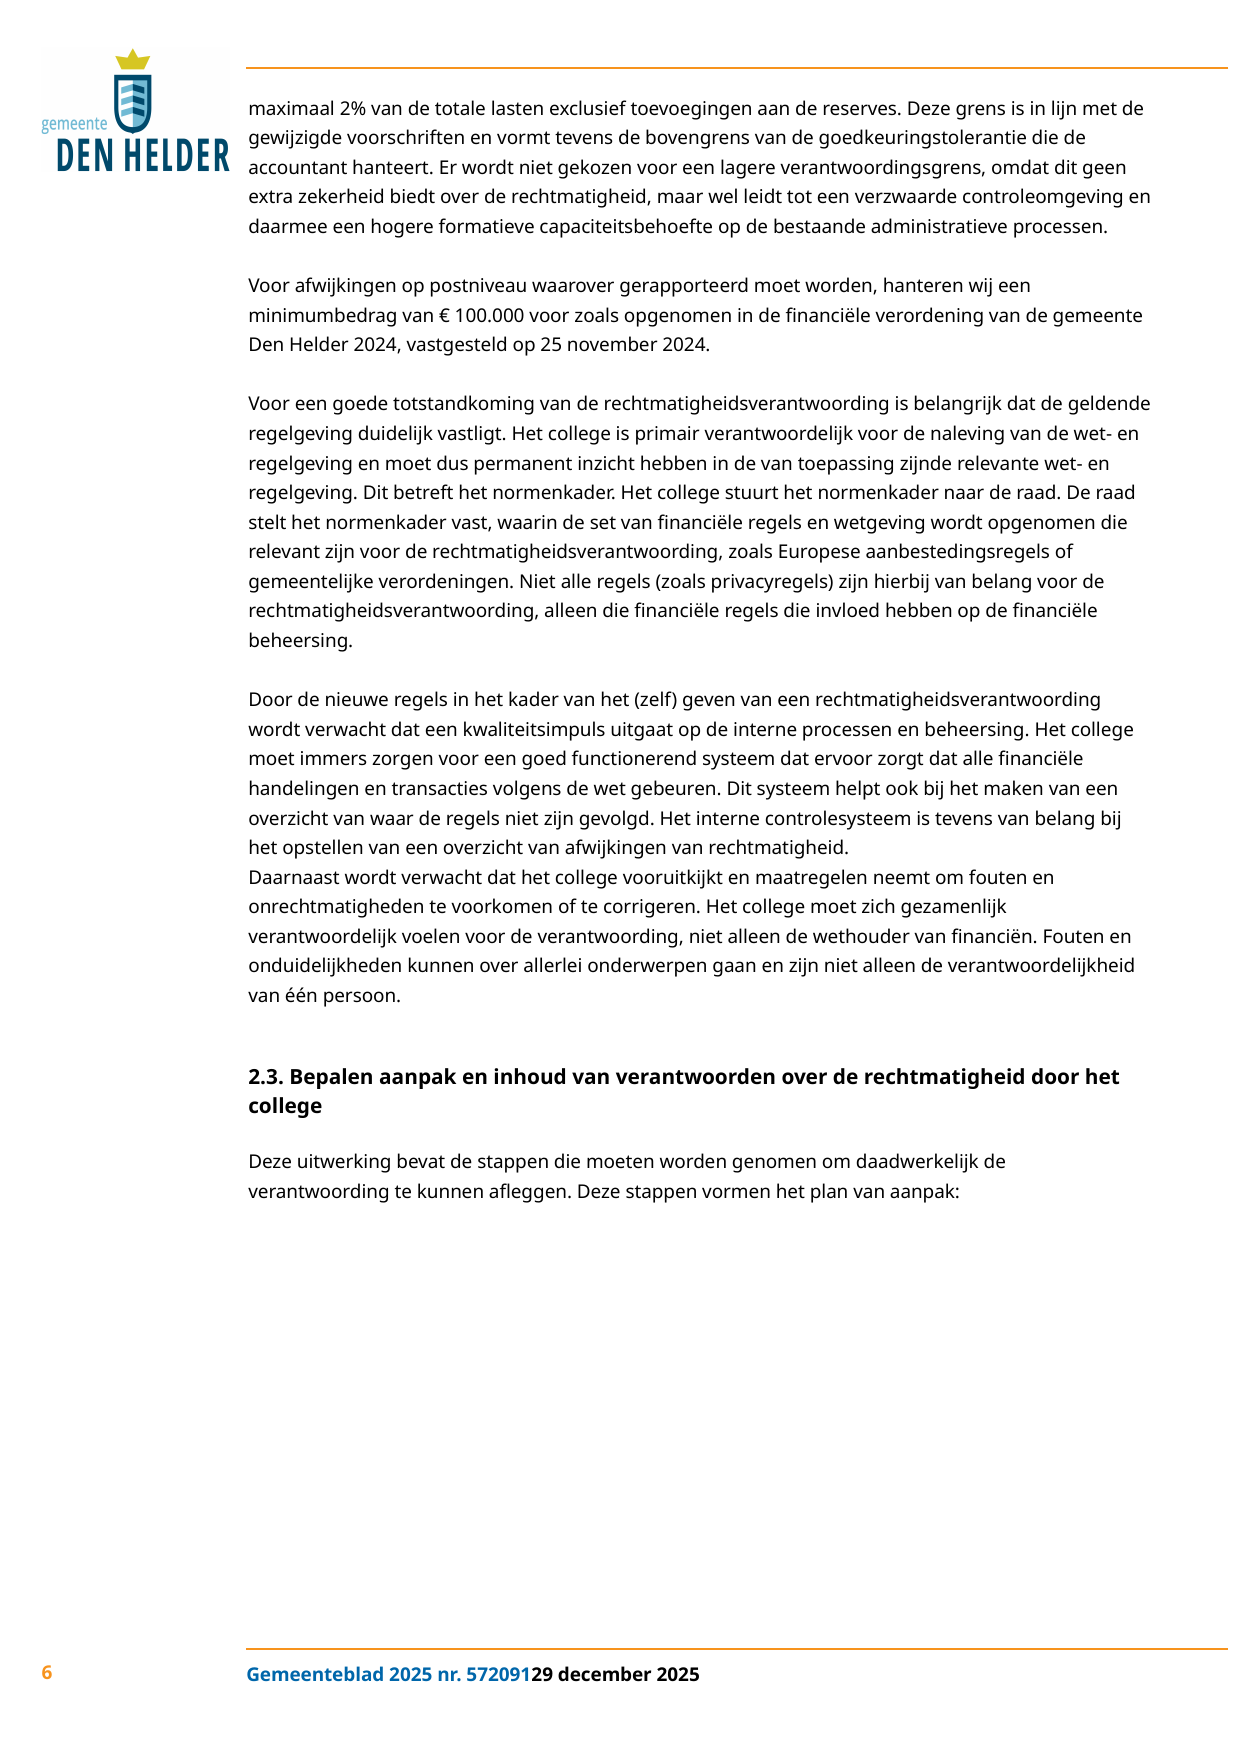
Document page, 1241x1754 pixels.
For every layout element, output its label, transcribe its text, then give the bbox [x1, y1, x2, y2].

picture [220, 160, 224, 172]
text Daarnaast wordt verwacht dat het college vooruitkijkt en maatregelen neemt om fouten en onrechtmatigheden te voorkomen of te corrigeren. Het college moet zich gezamenlijk verantwoordelijk voelen voor de verantwoording, niet alleen de wethouder van financiën. Fouten en onduidelijkheden kunnen over allerlei onderwerpen gaan en zijn niet alleen de verantwoordelijkheid van één persoon. [248, 864, 1152, 1008]
picture [41, 47, 231, 172]
picture [182, 144, 187, 165]
picture [130, 157, 135, 172]
picture [63, 144, 68, 165]
text Voor afwijkingen op postniveau waarover gerapporteerd moet worden, hanteren wij een minimumbedrag van € 100.000 voor zoals opgenomen in de financiële verordening van de gemeente Den Helder 2024, vastgesteld op 25 november 2024. [248, 272, 1152, 357]
text Voor een goede totstandkoming van de rechtmatigheidsverantwoording is belangrijk dat de geldende regelgeving duidelijk vastligt. Het college is primair verantwoordelijk voor de naleving van de wet- en regelgeving en moet dus permanent inzicht hebben in de van toepassing zijnde relevante wet- en regelgeving. Dit betreft het normenkader. Het college stuurt het normenkader naar de raad. De raad stelt het normenkader vast, waarin de set van financiële regels en wetgeving wordt opgenomen die relevant zijn voor de rechtmatigheidsverantwoording, zoals Europese aanbestedingsregels of gemeentelijke verordeningen. Niet alle regels (zoals privacyregels) zijn hierbij van belang voor de rechtmatigheidsverantwoording, alleen die financiële regels die invloed hebben op de financiële beheersing. [248, 391, 1152, 653]
text Door de nieuwe regels in het kader van het (zelf) geven van een rechtmatigheidsverantwoording wordt verwacht dat een kwaliteitsimpuls uitgaat op de interne processen en beheersing. Het college moet immers zorgen voor een goed functionerend systeem dat ervoor zorgt dat alle financiële handelingen en transacties volgens de wet gebeuren. Dit systeem helpt ook bij het maken van een overzicht van waar de regels niet zijn gevolgd. Het interne controlesysteem is tevens van belang bij het opstellen van een overzicht van afwijkingen van rechtmatigheid. [248, 686, 1152, 860]
text Deze uitwerking bevat de stappen die moeten worden genomen om daadwerkelijk de verantwoording te kunnen afleggen. Deze stappen vormen het plan van aanpak: [248, 1149, 1152, 1204]
text 2.3. Bepalen aanpak en inhoud van verantwoorden over de rechtmatigheid door het college [248, 1062, 1152, 1119]
picture [100, 154, 106, 172]
text maximaal 2% van de totale lasten exclusief toevoegingen aan de reserves. Deze grens is in lijn met de gewijzigde voorschriften en vormt tevens de bovengrens van de goedkeuringstolerantie die de accountant hanteert. Er wordt niet gekozen voor een lagere verantwoordingsgrens, omdat dit geen extra zekerheid biedt over de rechtmatigheid, maar wel leidt tot een verzwaarde controleomgeving en daarmee een hogere formatieve capaciteitsbehoefte op de bestaande administratieve processen. [248, 95, 1152, 239]
